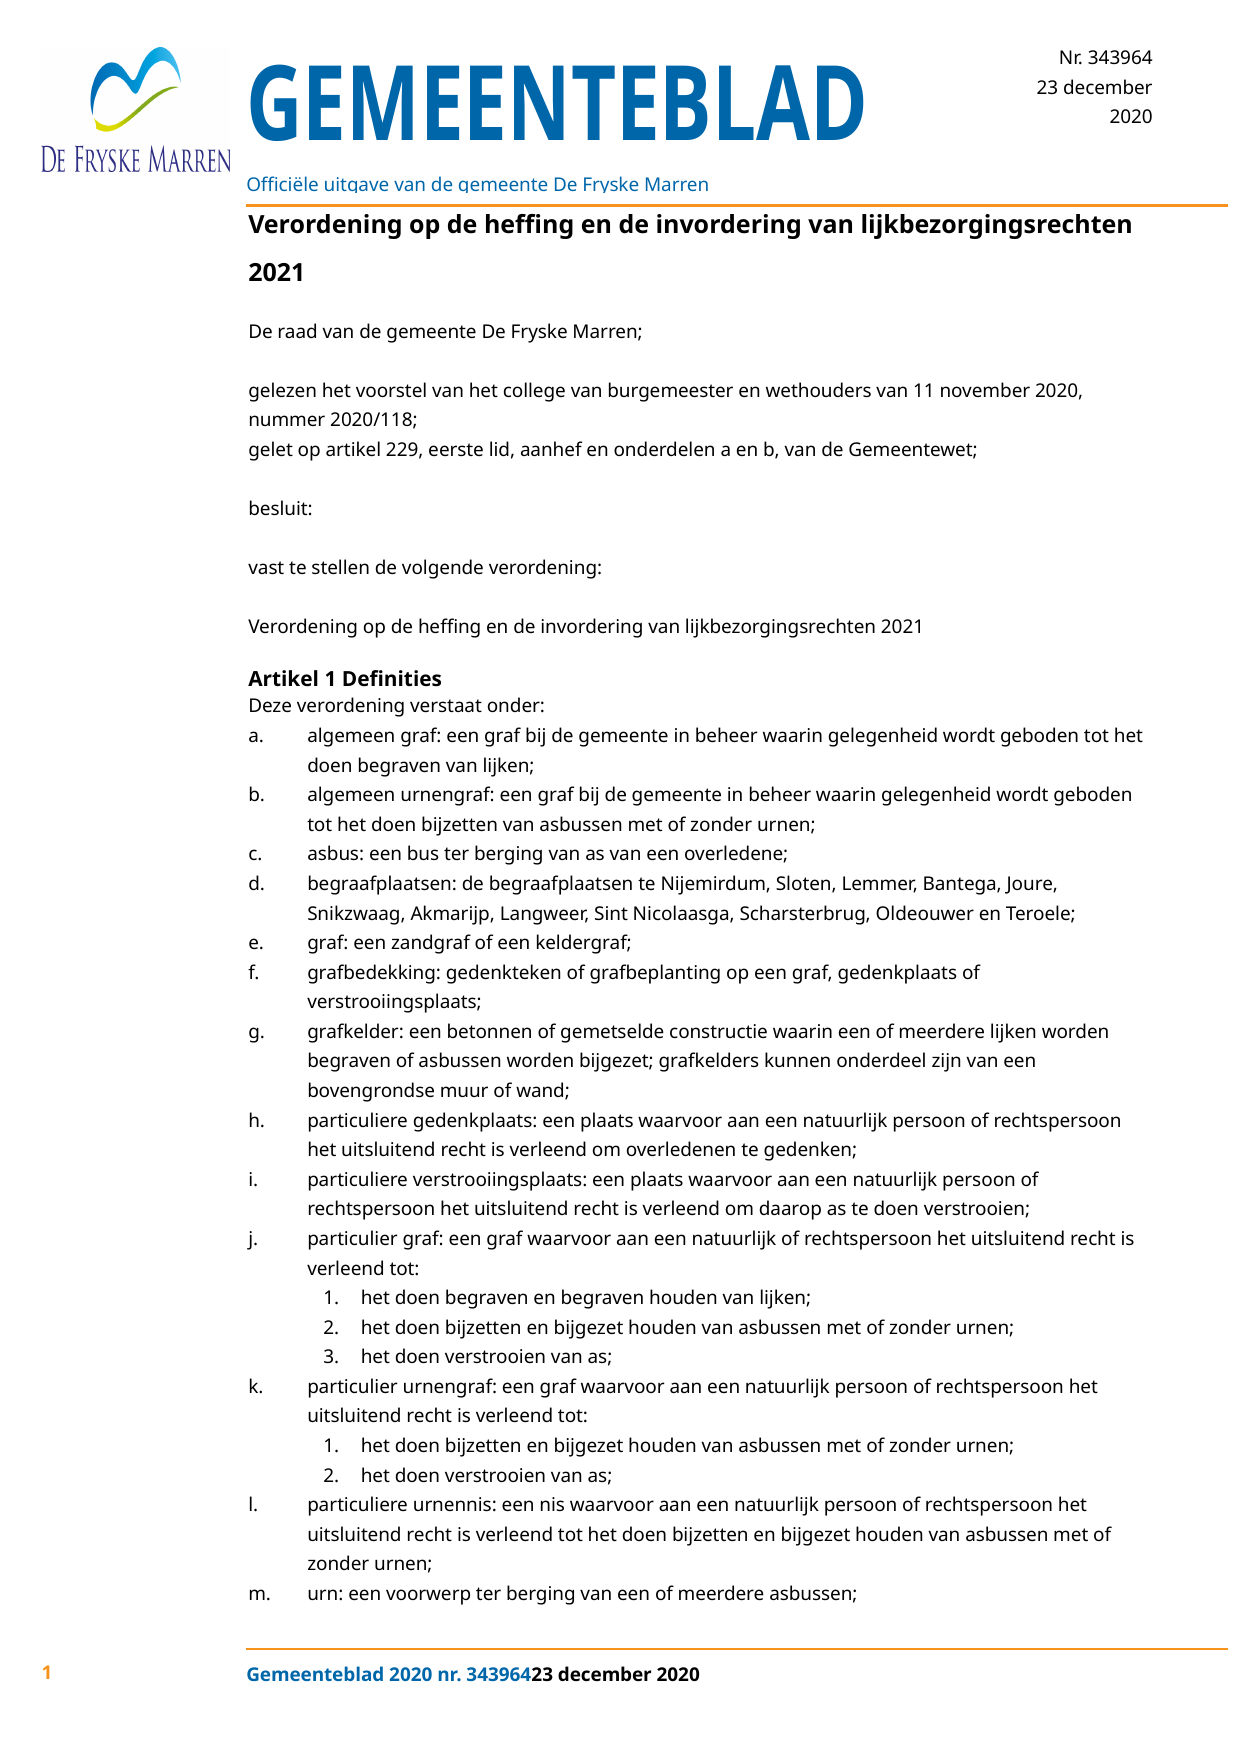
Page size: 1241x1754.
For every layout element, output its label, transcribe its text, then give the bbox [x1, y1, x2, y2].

text Artikel 1 Definities [248, 664, 1152, 693]
list grafbedekking: gedenkteken of grafbeplanting op een graf, gedenkplaats of verstrooiingsplaats; [248, 959, 1152, 1014]
text Verordening op de heffing en de invordering van lijkbezorgingsrechten 2021 [248, 207, 1152, 288]
text Verordening op de heffing en de invordering van lijkbezorgingsrechten 2021 [248, 614, 1152, 639]
list algemeen graf: een graf bij de gemeente in beheer waarin gelegenheid wordt geboden tot het doen begraven van lijken; [248, 722, 1152, 777]
text vast te stellen de volgende verordening: [248, 554, 1152, 580]
list begraafplaatsen: de begraafplaatsen te Nijemirdum, Sloten, Lemmer, Bantega, Joure, Snikzwaag, Akmarijp, Langweer, Sint Nicolaasga, Scharsterbrug, Oldeouwer en Teroele; [248, 870, 1152, 925]
list grafkelder: een betonnen of gemetselde constructie waarin een of meerdere lijken worden begraven of asbussen worden bijgezet; grafkelders kunnen onderdeel zijn van een bovengrondse muur of wand; [248, 1018, 1152, 1103]
text gelet op artikel 229, eerste lid, aanhef en onderdelen a en b, van de Gemeentewet; [248, 436, 1152, 462]
text besluit: [248, 495, 1152, 521]
list het doen bijzetten en bijgezet houden van asbussen met of zonder urnen; [323, 1432, 1152, 1458]
list particulier graf: een graf waarvoor aan een natuurlijk of rechtspersoon het uitsluitend recht is verleend tot: [248, 1225, 1152, 1280]
picture [41, 47, 231, 172]
list het doen verstrooien van as; [323, 1462, 1152, 1487]
list particuliere verstrooiingsplaats: een plaats waarvoor aan een natuurlijk persoon of rechtspersoon het uitsluitend recht is verleend om daarop as te doen verstrooien; [248, 1166, 1152, 1221]
list algemeen urnengraf: een graf bij de gemeente in beheer waarin gelegenheid wordt geboden tot het doen bijzetten van asbussen met of zonder urnen; [248, 781, 1152, 837]
list asbus: een bus ter berging van as van een overledene; [248, 841, 1152, 866]
list het doen verstrooien van as; [323, 1343, 1152, 1369]
list graf: een zandgraf of een keldergraf; [248, 929, 1152, 955]
text De raad van de gemeente De Fryske Marren; [248, 318, 1152, 344]
list particuliere gedenkplaats: een plaats waarvoor aan een natuurlijk persoon of rechtspersoon het uitsluitend recht is verleend om overledenen te gedenken; [248, 1107, 1152, 1162]
text Deze verordening verstaat onder: [248, 693, 1152, 718]
list particulier urnengraf: een graf waarvoor aan een natuurlijk persoon of rechtspersoon het uitsluitend recht is verleend tot: [248, 1373, 1152, 1428]
list het doen begraven en begraven houden van lijken; [323, 1284, 1152, 1310]
list het doen bijzetten en bijgezet houden van asbussen met of zonder urnen; [323, 1314, 1152, 1339]
list particuliere urnennis: een nis waarvoor aan een natuurlijk persoon of rechtspersoon het uitsluitend recht is verleend tot het doen bijzetten en bijgezet houden van asbussen met of zonder urnen; [248, 1491, 1152, 1576]
text gelezen het voorstel van het college van burgemeester en wethouders van 11 november 2020, nummer 2020/118; [248, 377, 1152, 432]
list urn: een voorwerp ter berging van een of meerdere asbussen; [248, 1580, 1152, 1606]
